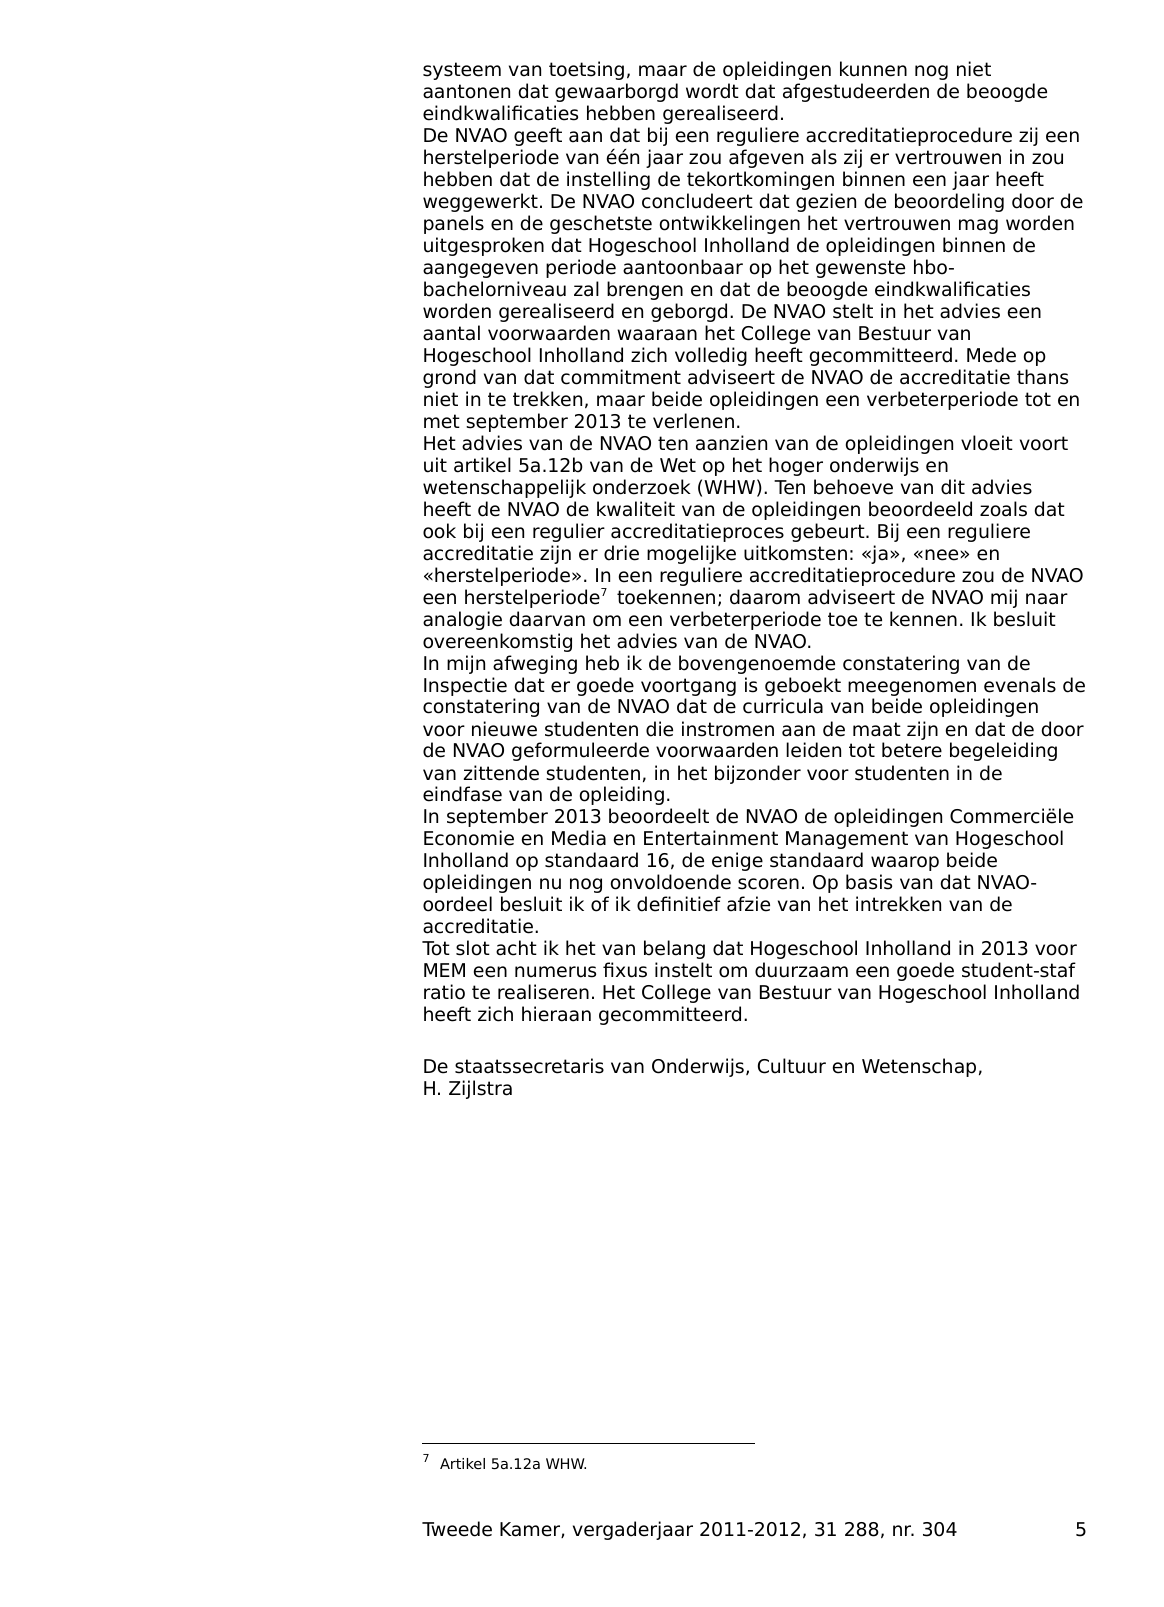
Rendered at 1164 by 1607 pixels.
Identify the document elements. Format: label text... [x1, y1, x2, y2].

text Tot slot acht ik het van belang dat Hogeschool Inholland in 2013 voor MEM een numerus fixus instelt om duurzaam een goede student-staf ratio te realiseren. Het College van Bestuur van Hogeschool Inholland heeft zich hieraan gecommitteerd. [422, 938, 1087, 1026]
text systeem van toetsing, maar de opleidingen kunnen nog niet aantonen dat gewaarborgd wordt dat afgestudeerden de beoogde eindkwalificaties hebben gerealiseerd. [422, 59, 1087, 125]
text In mijn afweging heb ik de bovengenoemde constatering van de Inspectie dat er goede voortgang is geboekt meegenomen evenals de constatering van de NVAO dat de curricula van beide opleidingen voor nieuwe studenten die instromen aan de maat zijn en dat de door de NVAO geformuleerde voorwaarden leiden tot betere begeleiding van zittende studenten, in het bijzonder voor studenten in de eindfase van de opleiding. [422, 652, 1087, 806]
text Artikel 5a.12a WHW. [422, 1452, 1087, 1474]
text De staatssecretaris van Onderwijs, Cultuur en Wetenschap, H. Zijlstra [422, 1056, 1087, 1100]
text Het advies van de NVAO ten aanzien van de opleidingen vloeit voort uit artikel 5a.12b van de Wet op het hoger onderwijs en wetenschappelijk onderzoek (WHW). Ten behoeve van dit advies heeft de NVAO de kwaliteit van de opleidingen beoordeeld zoals dat ook bij een regulier accreditatieproces gebeurt. Bij een reguliere accreditatie zijn er drie mogelijke uitkomsten: «ja», «nee» en «herstelperiode». In een reguliere accreditatieprocedure zou de NVAO een herstelperiode toekennen; daarom adviseert de NVAO mij naar analogie daarvan om een verbeterperiode toe te kennen. Ik besluit overeenkomstig het advies van de NVAO. [422, 433, 1087, 652]
text De NVAO geeft aan dat bij een reguliere accreditatieprocedure zij een herstelperiode van één jaar zou afgeven als zij er vertrouwen in zou hebben dat de instelling de tekortkomingen binnen een jaar heeft weggewerkt. De NVAO concludeert dat gezien de beoordeling door de panels en de geschetste ontwikkelingen het vertrouwen mag worden uitgesproken dat Hogeschool Inholland de opleidingen binnen de aangegeven periode aantoonbaar op het gewenste hbo-bachelorniveau zal brengen en dat de beoogde eindkwalificaties worden gerealiseerd en geborgd. De NVAO stelt in het advies een aantal voorwaarden waaraan het College van Bestuur van Hogeschool Inholland zich volledig heeft gecommitteerd. Mede op grond van dat commitment adviseert de NVAO de accreditatie thans niet in te trekken, maar beide opleidingen een verbeterperiode tot en met september 2013 te verlenen. [422, 125, 1087, 433]
text In september 2013 beoordeelt de NVAO de opleidingen Commerciële Economie en Media en Entertainment Management van Hogeschool Inholland op standaard 16, de enige standaard waarop beide opleidingen nu nog onvoldoende scoren. Op basis van dat NVAO-oordeel besluit ik of ik definitief afzie van het intrekken van de accreditatie. [422, 806, 1087, 938]
